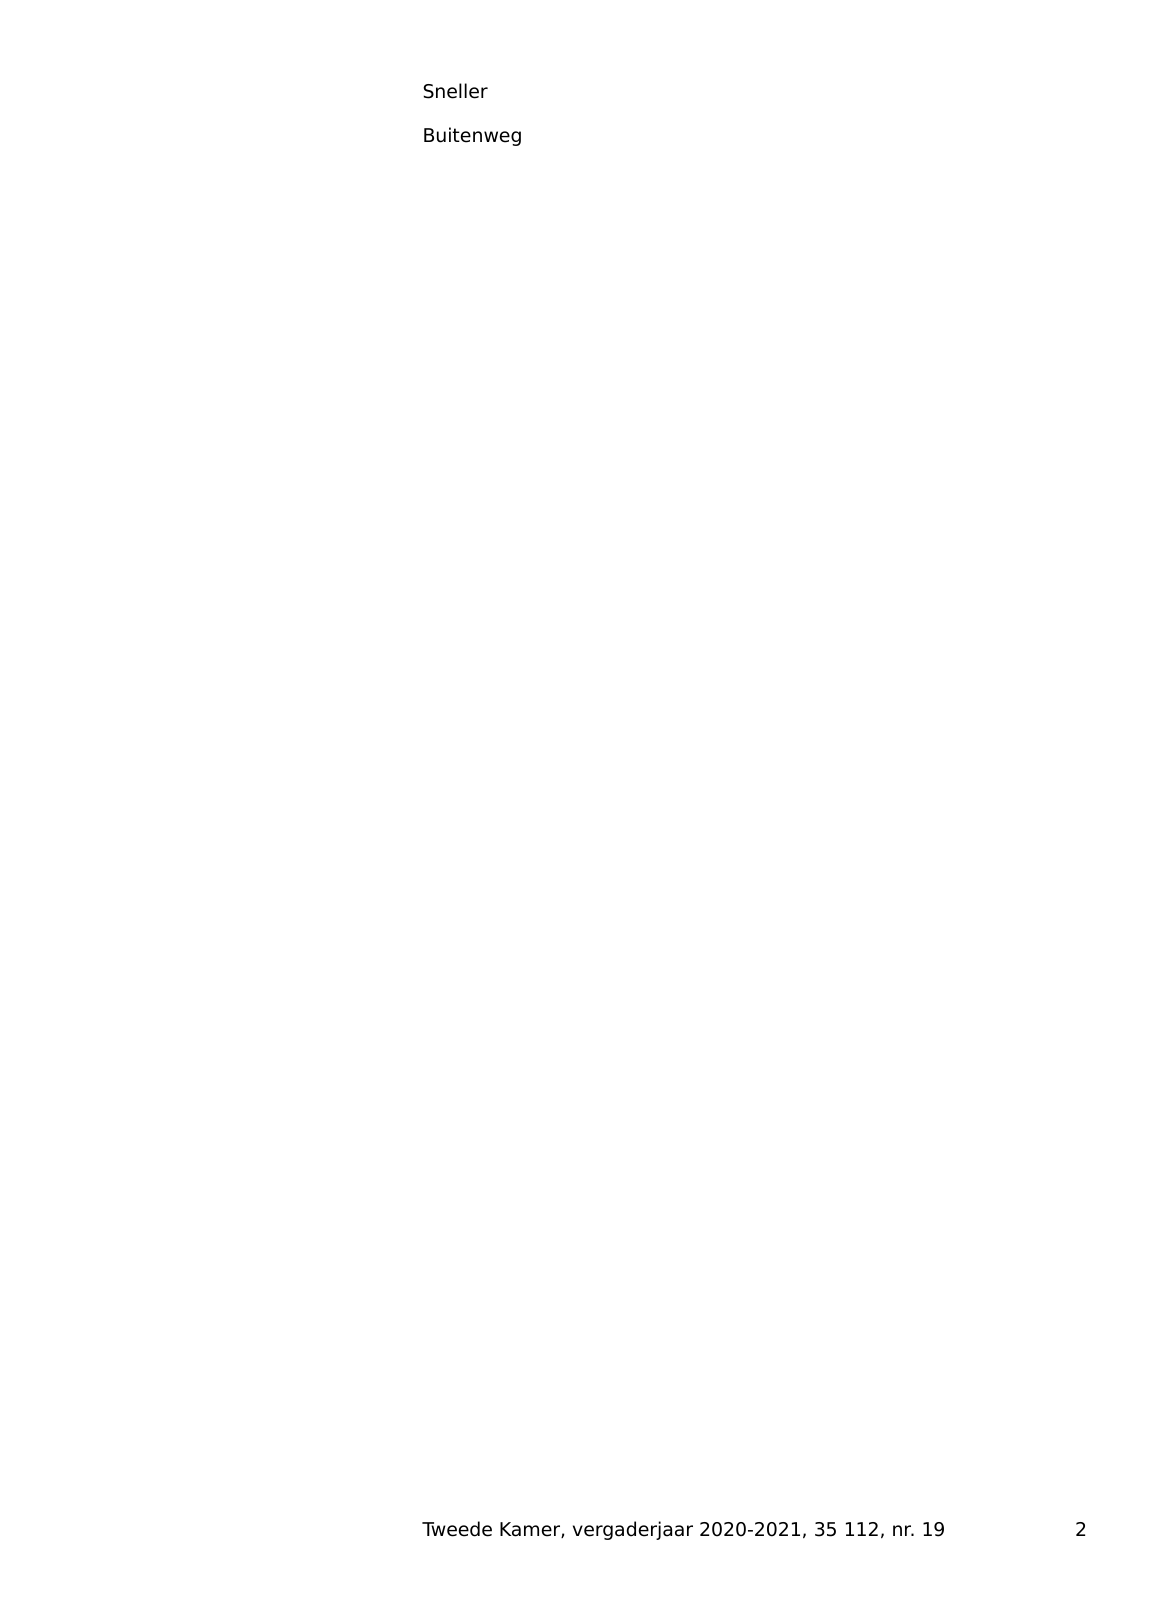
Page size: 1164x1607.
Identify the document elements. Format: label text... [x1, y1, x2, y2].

text Sneller Buitenweg [422, 59, 1087, 147]
